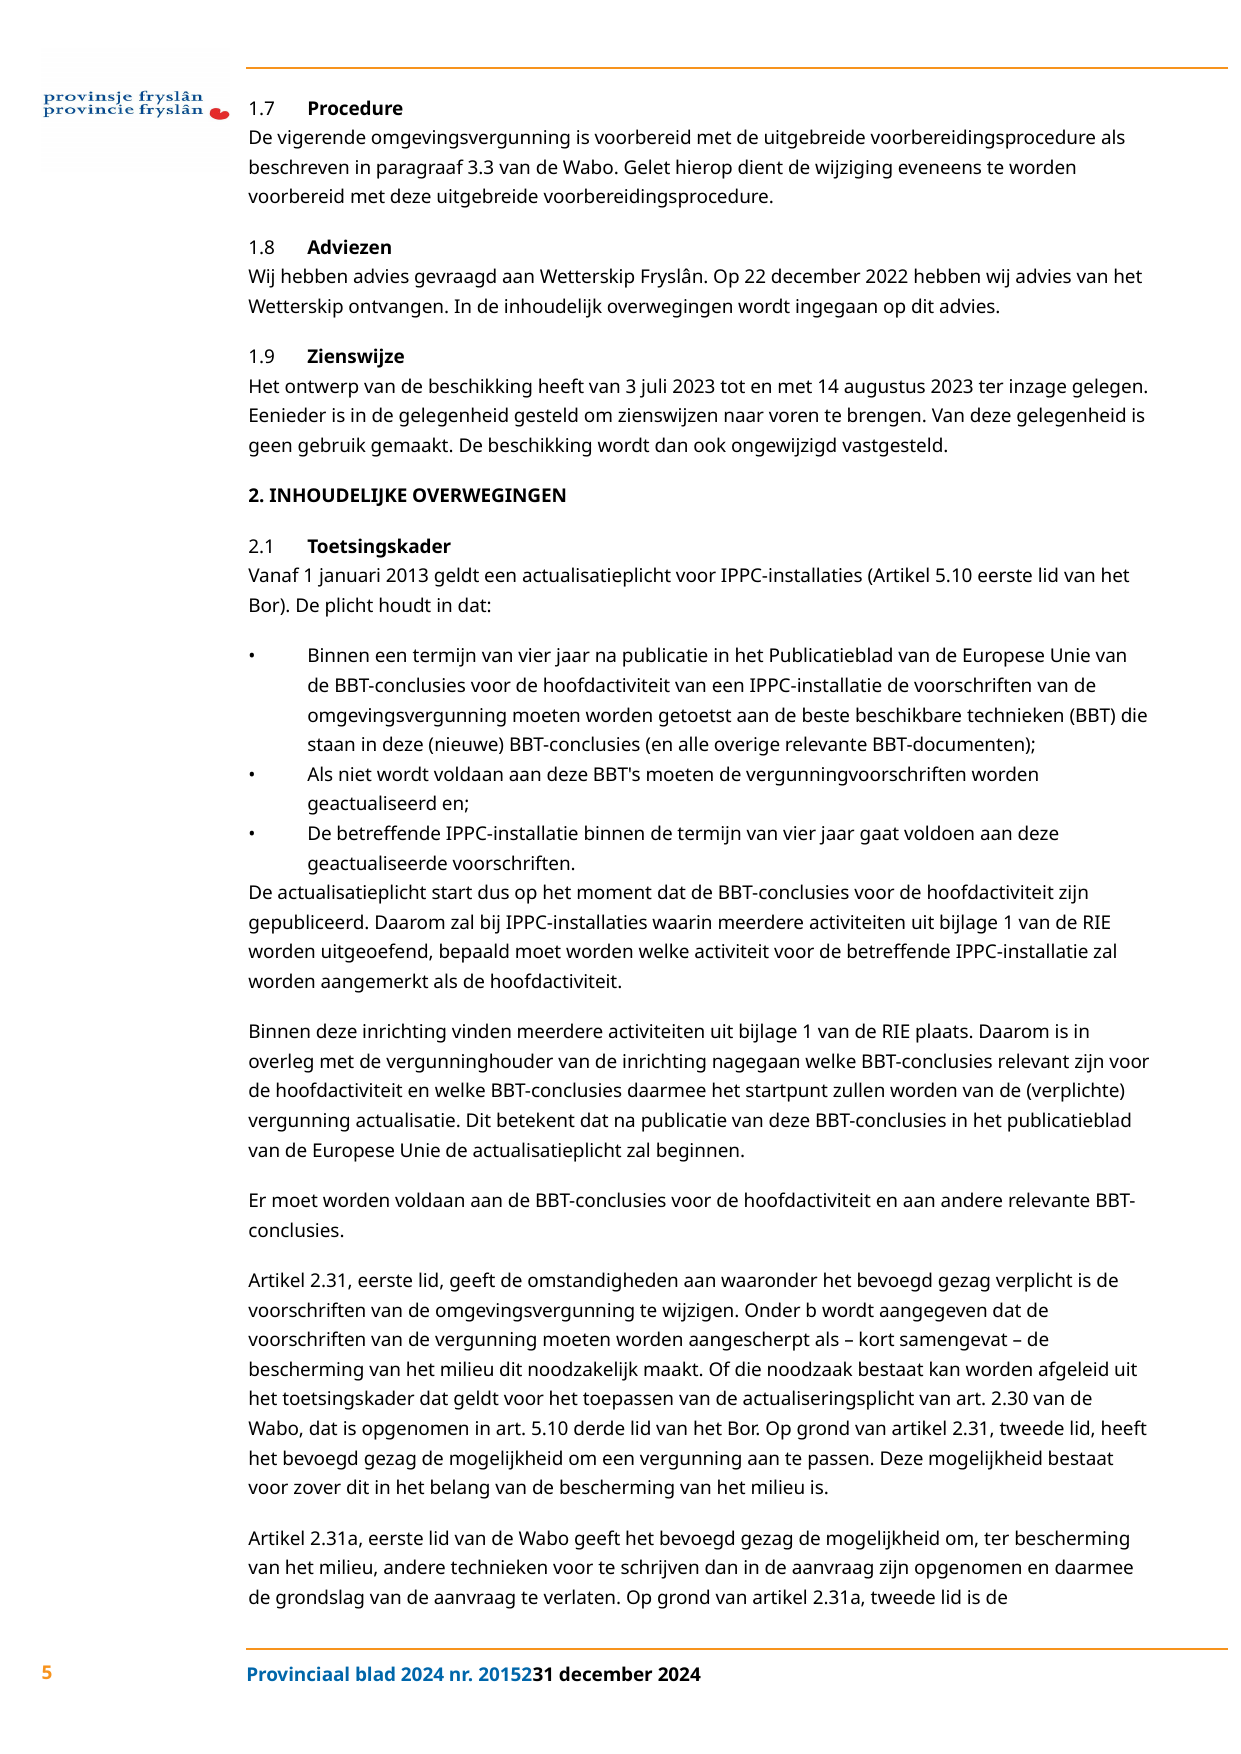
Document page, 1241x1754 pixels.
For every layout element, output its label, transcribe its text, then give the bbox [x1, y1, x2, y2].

picture [41, 47, 231, 172]
text Het ontwerp van de beschikking heeft van 3 juli 2023 tot en met 14 augustus 2023 ter inzage gelegen. Eenieder is in de gelegenheid gesteld om zienswijzen naar voren te brengen. Van deze gelegenheid is geen gebruik gemaakt. De beschikking wordt dan ook ongewijzigd vastgesteld. [248, 373, 1152, 458]
text Vanaf 1 januari 2013 geldt een actualisatieplicht voor IPPC-installaties (Artikel 5.10 eerste lid van het Bor). De plicht houdt in dat: [248, 563, 1152, 618]
list De betreffende IPPC-installatie binnen de termijn van vier jaar gaat voldoen aan deze geactualiseerde voorschriften. [248, 820, 1152, 876]
list Adviezen [248, 234, 1152, 260]
text De actualisatieplicht start dus op het moment dat de BBT-conclusies voor de hoofdactiviteit zijn gepubliceerd. Daarom zal bij IPPC-installaties waarin meerdere activiteiten uit bijlage 1 van de RIE worden uitgeoefend, bepaald moet worden welke activiteit voor de betreffende IPPC-installatie zal worden aangemerkt als de hoofdactiviteit. [248, 879, 1152, 994]
text De vigerende omgevingsvergunning is voorbereid met de uitgebreide voorbereidingsprocedure als beschreven in paragraaf 3.3 van de Wabo. Gelet hierop dient de wijziging eveneens te worden voorbereid met deze uitgebreide voorbereidingsprocedure. [248, 124, 1152, 209]
text Artikel 2.31a, eerste lid van de Wabo geeft het bevoegd gezag de mogelijkheid om, ter bescherming van het milieu, andere technieken voor te schrijven dan in de aanvraag zijn opgenomen en daarmee de grondslag van de aanvraag te verlaten. Op grond van artikel 2.31a, tweede lid is de [248, 1525, 1152, 1610]
list Zienswijze [248, 343, 1152, 369]
text Wij hebben advies gevraagd aan Wetterskip Fryslân. Op 22 december 2022 hebben wij advies van het Wetterskip ontvangen. In de inhoudelijk overwegingen wordt ingegaan op dit advies. [248, 263, 1152, 319]
text Er moet worden voldaan aan de BBT-conclusies voor de hoofdactiviteit en aan andere relevante BBT-conclusies. [248, 1187, 1152, 1243]
list Als niet wordt voldaan aan deze BBT's moeten de vergunningvoorschriften worden geactualiseerd en; [248, 761, 1152, 816]
list Toetsingskader [248, 533, 1152, 559]
list Procedure [248, 95, 1152, 121]
list Binnen een termijn van vier jaar na publicatie in het Publicatieblad van de Europese Unie van de BBT-conclusies voor de hoofdactiviteit van een IPPC-installatie de voorschriften van de omgevingsvergunning moeten worden getoetst aan de beste beschikbare technieken (BBT) die staan in deze (nieuwe) BBT-conclusies (en alle overige relevante BBT-documenten); [248, 643, 1152, 757]
text Binnen deze inrichting vinden meerdere activiteiten uit bijlage 1 van de RIE plaats. Daarom is in overleg met de vergunninghouder van de inrichting nagegaan welke BBT-conclusies relevant zijn voor de hoofdactiviteit en welke BBT-conclusies daarmee het startpunt zullen worden van de (verplichte) vergunning actualisatie. Dit betekent dat na publicatie van deze BBT-conclusies in het publicatieblad van de Europese Unie de actualisatieplicht zal beginnen. [248, 1018, 1152, 1163]
text Artikel 2.31, eerste lid, geeft de omstandigheden aan waaronder het bevoegd gezag verplicht is de voorschriften van de omgevingsvergunning te wijzigen. Onder b wordt aangegeven dat de voorschriften van de vergunning moeten worden aangescherpt als – kort samengevat – de bescherming van het milieu dit noodzakelijk maakt. Of die noodzaak bestaat kan worden afgeleid uit het toetsingskader dat geldt voor het toepassen van de actualiseringsplicht van art. 2.30 van de Wabo, dat is opgenomen in art. 5.10 derde lid van het Bor. Op grond van artikel 2.31, tweede lid, heeft het bevoegd gezag de mogelijkheid om een vergunning aan te passen. Deze mogelijkheid bestaat voor zover dit in het belang van de bescherming van het milieu is. [248, 1267, 1152, 1500]
text 2. INHOUDELIJKE OVERWEGINGEN [248, 483, 1152, 508]
